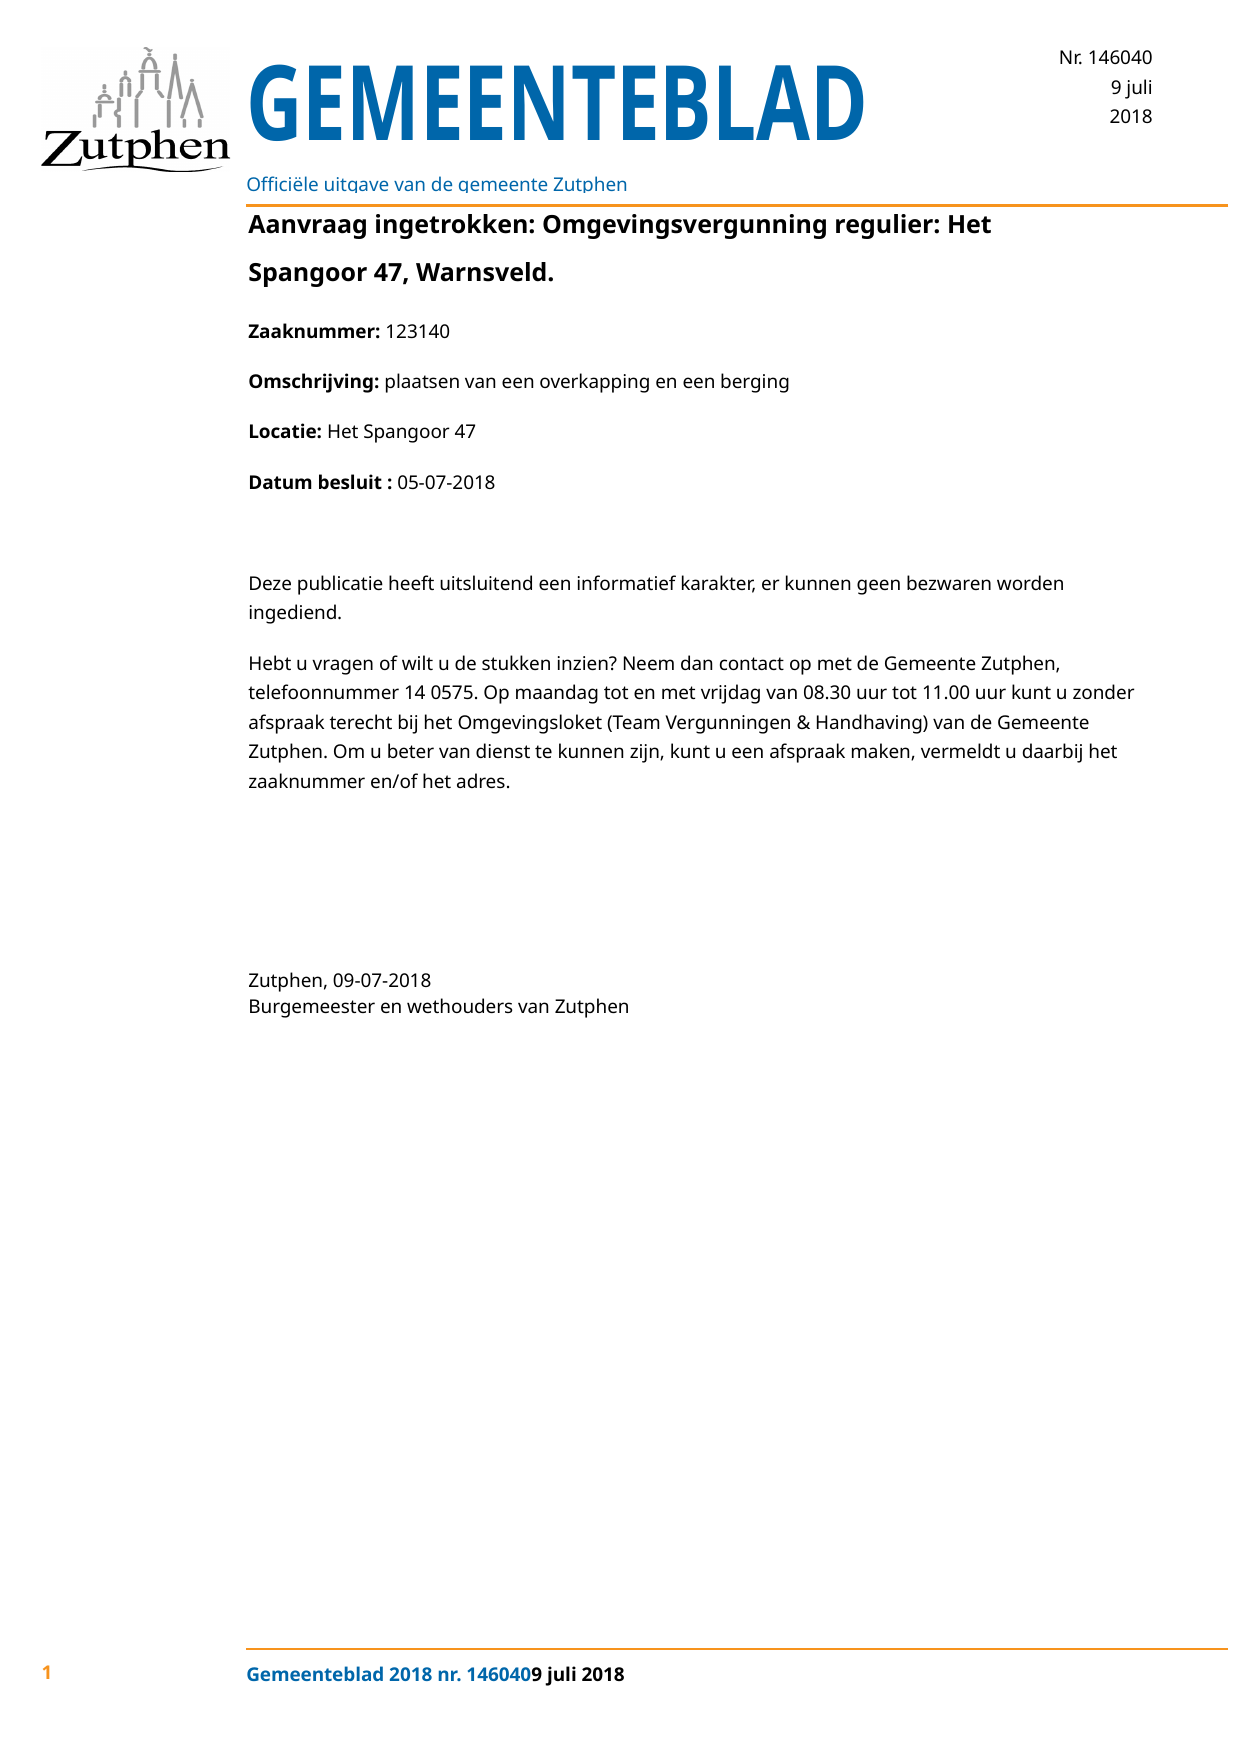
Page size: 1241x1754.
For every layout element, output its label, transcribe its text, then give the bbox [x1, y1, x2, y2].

text Hebt u vragen of wilt u de stukken inzien? Neem dan contact op met de Gemeente Zutphen, telefoonnummer 14 0575. Op maandag tot en met vrijdag van 08.30 uur tot 11.00 uur kunt u zonder afspraak terecht bij het Omgevingsloket (Team Vergunningen & Handhaving) van de Gemeente Zutphen. Om u beter van dienst te kunnen zijn, kunt u een afspraak maken, vermeldt u daarbij het zaaknummer en/of het adres. [248, 650, 1152, 794]
text Burgemeester en wethouders van Zutphen [248, 993, 1152, 1019]
text Zaaknummer: 123140 [248, 318, 1152, 344]
text Zutphen, 09-07-2018 [248, 967, 1152, 993]
text Locatie: Het Spangoor 47 [248, 419, 1152, 444]
text Aanvraag ingetrokken: Omgevingsvergunning regulier: Het Spangoor 47, Warnsveld. [248, 207, 1152, 288]
text Deze publicatie heeft uitsluitend een informatief karakter, er kunnen geen bezwaren worden ingediend. [248, 570, 1152, 625]
text Datum besluit : 05-07-2018 [248, 469, 1152, 495]
picture [41, 47, 231, 172]
text Omschrijving: plaatsen van een overkapping en een berging [248, 368, 1152, 394]
